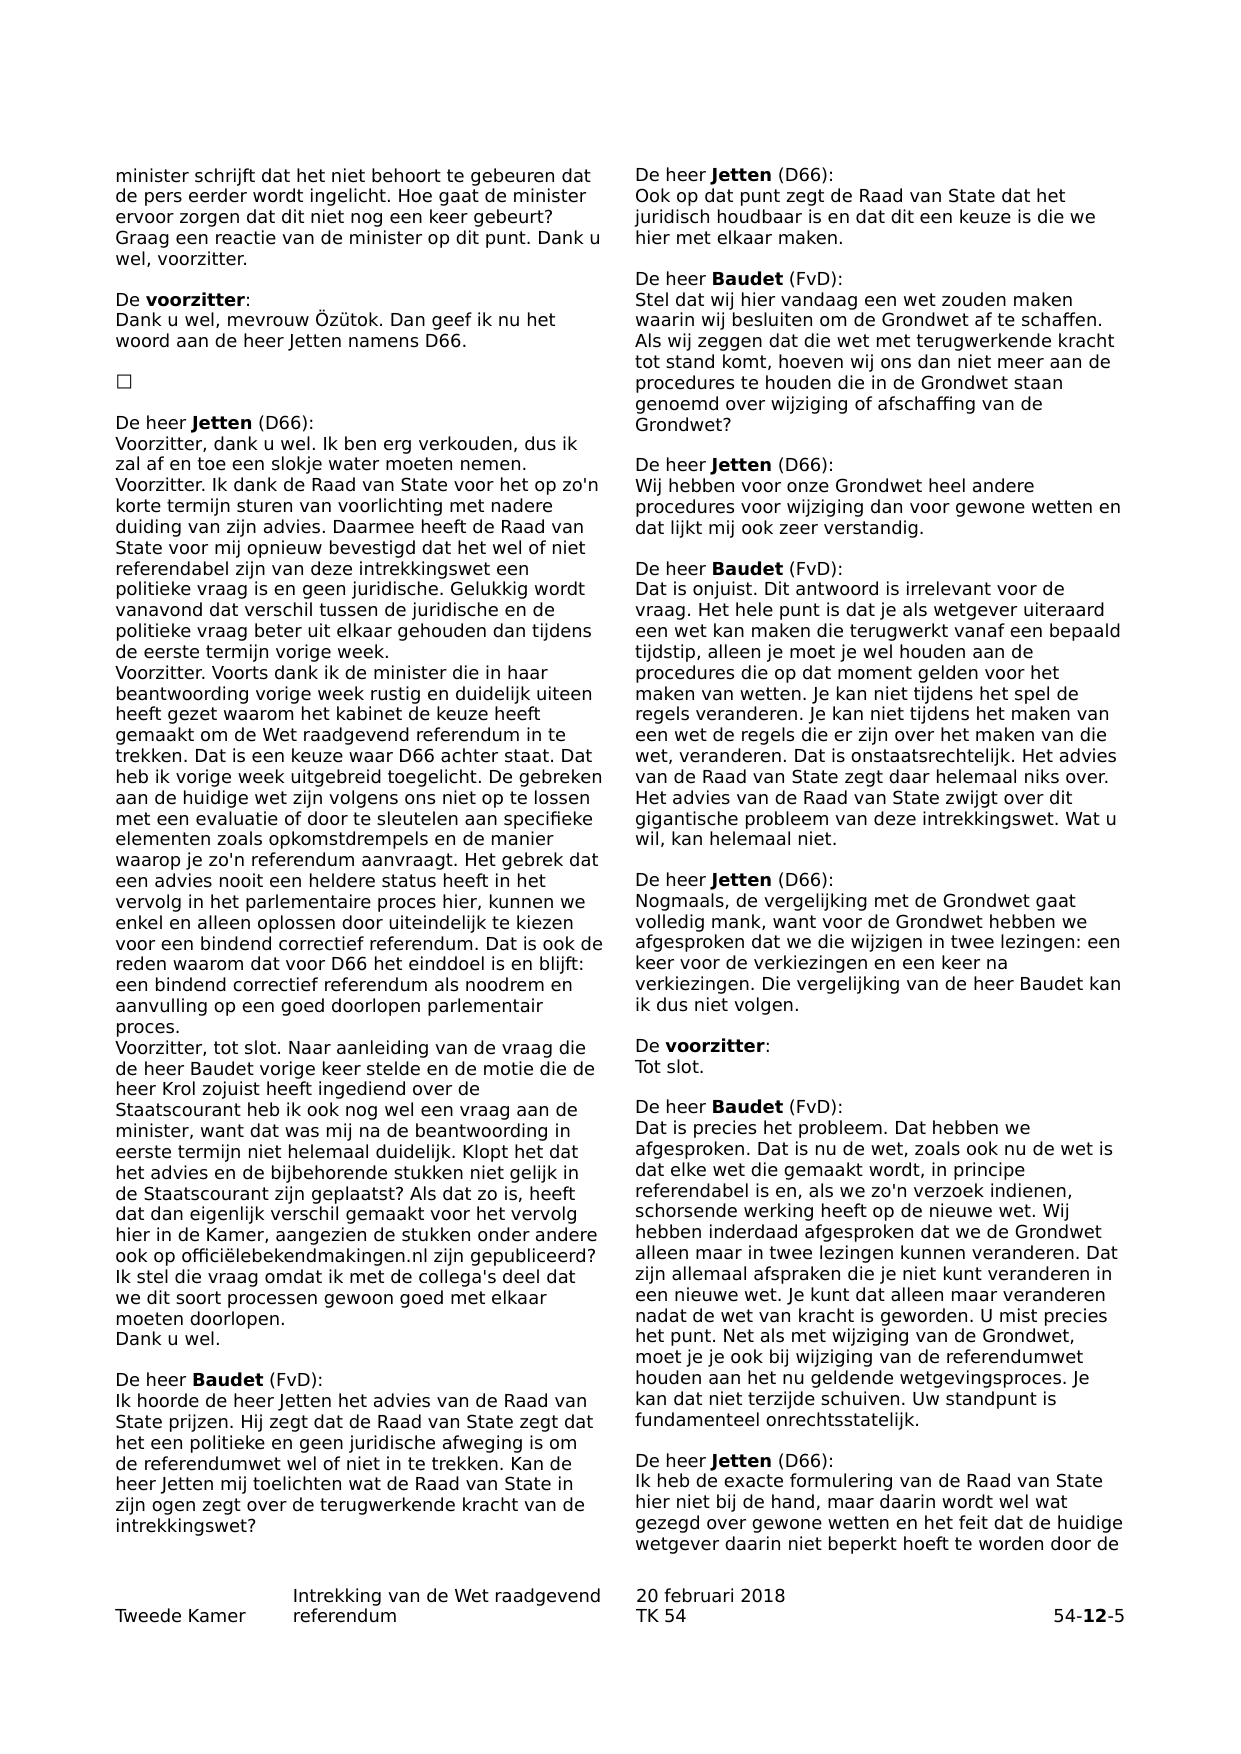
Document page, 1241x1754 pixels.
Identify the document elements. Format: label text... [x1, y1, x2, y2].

text ⬜ [115, 372, 605, 393]
text Voorzitter, tot slot. Naar aanleiding van de vraag die de heer Baudet vorige keer stelde en de motie die de heer Krol zojuist heeft ingediend over de Staatscourant heb ik ook nog wel een vraag aan de minister, want dat was mij na de beantwoording in eerste termijn niet helemaal duidelijk. Klopt het dat het advies en de bijbehorende stukken niet gelijk in de Staatscourant zijn geplaatst? Als dat zo is, heeft dat dan eigenlijk verschil gemaakt voor het vervolg hier in de Kamer, aangezien de stukken onder andere ook op officiëlebekendmakingen.nl zijn gepubliceerd? Ik stel die vraag omdat ik met de collega's deel dat we dit soort processen gewoon goed met elkaar moeten doorlopen. [115, 1037, 605, 1329]
text De heer Jetten (D66): [635, 870, 1125, 891]
text De heer Jetten (D66): [115, 413, 605, 433]
text De heer Jetten (D66): [635, 165, 1125, 186]
text De heer Jetten (D66): [635, 455, 1125, 476]
text Tot slot. [635, 1056, 1125, 1077]
text Ook op dat punt zegt de Raad van State dat het juridisch houdbaar is en dat dit een keuze is die we hier met elkaar maken. [635, 186, 1125, 248]
text Ik hoorde de heer Jetten het advies van de Raad van State prijzen. Hij zegt dat de Raad van State zegt dat het een politieke en geen juridische afweging is om de referendumwet wel of niet in te trekken. Kan de heer Jetten mij toelichten wat de Raad van State in zijn ogen zegt over de terugwerkende kracht van de intrekkingswet? [115, 1391, 605, 1537]
text De voorzitter: [115, 289, 605, 310]
text Dank u wel. [115, 1329, 605, 1350]
text De heer Baudet (FvD): [115, 1370, 605, 1391]
text Dat is precies het probleem. Dat hebben we afgesproken. Dat is nu de wet, zoals ook nu de wet is dat elke wet die gemaakt wordt, in principe referendabel is en, als we zo'n verzoek indienen, schorsende werking heeft op de nieuwe wet. Wij hebben inderdaad afgesproken dat we de Grondwet alleen maar in twee lezingen kunnen veranderen. Dat zijn allemaal afspraken die je niet kunt veranderen in een nieuwe wet. Je kunt dat alleen maar veranderen nadat de wet van kracht is geworden. U mist precies het punt. Net als met wijziging van de Grondwet, moet je je ook bij wijziging van de referendumwet houden aan het nu geldende wetgevingsproces. Je kan dat niet terzijde schuiven. Uw standpunt is fundamenteel onrechtsstatelijk. [635, 1118, 1125, 1430]
text De heer Baudet (FvD): [635, 268, 1125, 289]
text minister schrijft dat het niet behoort te gebeuren dat de pers eerder wordt ingelicht. Hoe gaat de minister ervoor zorgen dat dit niet nog een keer gebeurt? Graag een reactie van de minister op dit punt. Dank u wel, voorzitter. [115, 165, 605, 269]
text De voorzitter: [635, 1036, 1125, 1056]
text Dank u wel, mevrouw Özütok. Dan geef ik nu het woord aan de heer Jetten namens D66. [115, 310, 605, 352]
text Stel dat wij hier vandaag een wet zouden maken waarin wij besluiten om de Grondwet af te schaffen. Als wij zeggen dat die wet met terugwerkende kracht tot stand komt, hoeven wij ons dan niet meer aan de procedures te houden die in de Grondwet staan genoemd over wijziging of afschaffing van de Grondwet? [635, 289, 1125, 435]
text De heer Baudet (FvD): [635, 558, 1125, 579]
text Dat is onjuist. Dit antwoord is irrelevant voor de vraag. Het hele punt is dat je als wetgever uiteraard een wet kan maken die terugwerkt vanaf een bepaald tijdstip, alleen je moet je wel houden aan de procedures die op dat moment gelden voor het maken van wetten. Je kan niet tijdens het spel de regels veranderen. Je kan niet tijdens het maken van een wet de regels die er zijn over het maken van die wet, veranderen. Dat is onstaatsrechtelijk. Het advies van de Raad van State zegt daar helemaal niks over. Het advies van de Raad van State zwijgt over dit gigantische probleem van deze intrekkingswet. Wat u wil, kan helemaal niet. [635, 579, 1125, 850]
text Voorzitter. Voorts dank ik de minister die in haar beantwoording vorige week rustig en duidelijk uiteen heeft gezet waarom het kabinet de keuze heeft gemaakt om de Wet raadgevend referendum in te trekken. Dat is een keuze waar D66 achter staat. Dat heb ik vorige week uitgebreid toegelicht. De gebreken aan de huidige wet zijn volgens ons niet op te lossen met een evaluatie of door te sleutelen aan specifieke elementen zoals opkomstdrempels en de manier waarop je zo'n referendum aanvraagt. Het gebrek dat een advies nooit een heldere status heeft in het vervolg in het parlementaire proces hier, kunnen we enkel en alleen oplossen door uiteindelijk te kiezen voor een bindend correctief referendum. Dat is ook de reden waarom dat voor D66 het einddoel is en blijft: een bindend correctief referendum als noodrem en aanvulling op een goed doorlopen parlementair proces. [115, 662, 605, 1037]
text De heer Baudet (FvD): [635, 1097, 1125, 1118]
text Voorzitter, dank u wel. Ik ben erg verkouden, dus ik zal af en toe een slokje water moeten nemen. [115, 433, 605, 475]
text Wij hebben voor onze Grondwet heel andere procedures voor wijziging dan voor gewone wetten en dat lijkt mij ook zeer verstandig. [635, 476, 1125, 538]
text Voorzitter. Ik dank de Raad van State voor het op zo'n korte termijn sturen van voorlichting met nadere duiding van zijn advies. Daarmee heeft de Raad van State voor mij opnieuw bevestigd dat het wel of niet referendabel zijn van deze intrekkingswet een politieke vraag is en geen juridische. Gelukkig wordt vanavond dat verschil tussen de juridische en de politieke vraag beter uit elkaar gehouden dan tijdens de eerste termijn vorige week. [115, 475, 605, 662]
text Ik heb de exacte formulering van de Raad van State hier niet bij de hand, maar daarin wordt wel wat gezegd over gewone wetten en het feit dat de huidige wetgever daarin niet beperkt hoeft te worden door de [635, 1471, 1125, 1554]
text De heer Jetten (D66): [635, 1450, 1125, 1471]
text Nogmaals, de vergelijking met de Grondwet gaat volledig mank, want voor de Grondwet hebben we afgesproken dat we die wijzigen in twee lezingen: een keer voor de verkiezingen en een keer na verkiezingen. Die vergelijking van de heer Baudet kan ik dus niet volgen. [635, 891, 1125, 1016]
